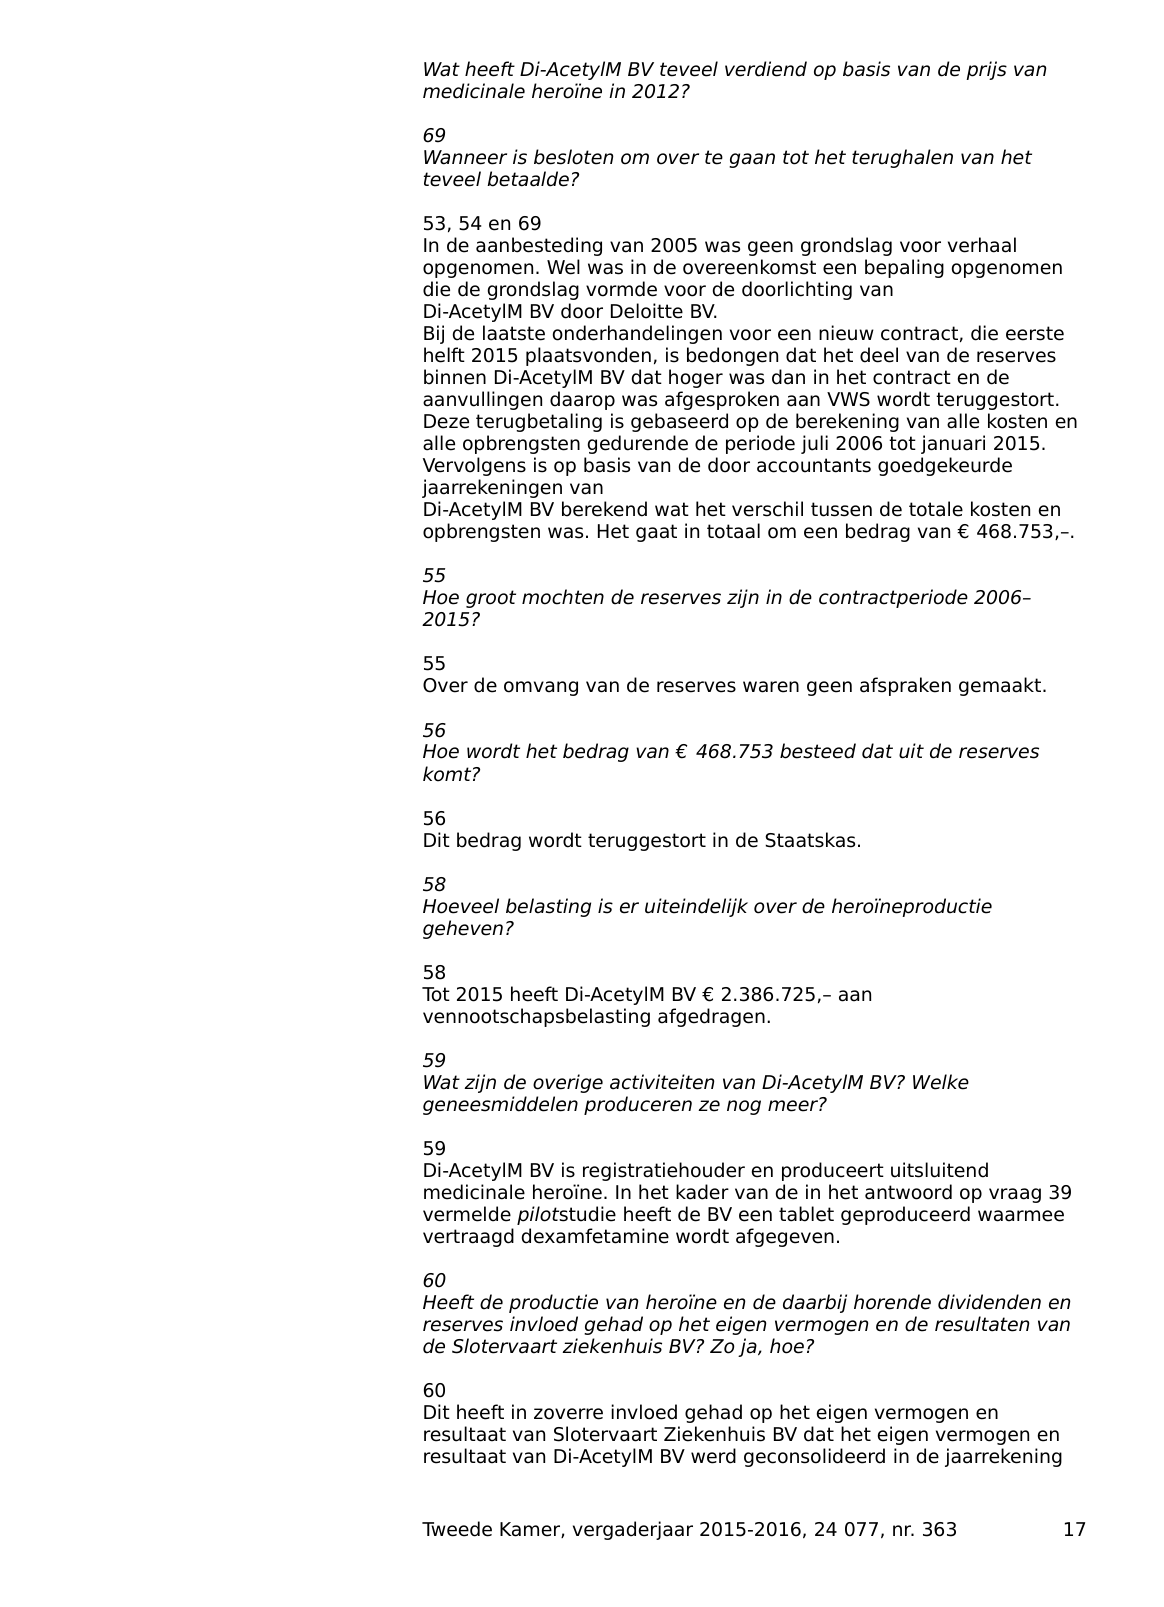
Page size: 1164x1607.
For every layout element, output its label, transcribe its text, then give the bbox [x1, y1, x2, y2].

text Wat zijn de overige activiteiten van Di-AcetylM BV? Welke geneesmiddelen produceren ze nog meer? [422, 1072, 1087, 1116]
text Dit heeft in zoverre invloed gehad op het eigen vermogen en resultaat van Slotervaart Ziekenhuis BV dat het eigen vermogen en resultaat van Di-AcetylM BV werd geconsolideerd in de jaarrekening [422, 1402, 1087, 1468]
text 58 [422, 874, 1087, 896]
text 59 [422, 1138, 1087, 1160]
text In de aanbesteding van 2005 was geen grondslag voor verhaal opgenomen. Wel was in de overeenkomst een bepaling opgenomen die de grondslag vormde voor de doorlichting van [422, 235, 1087, 301]
text Tot 2015 heeft Di-AcetylM BV € 2.386.725,– aan vennootschapsbelasting afgedragen. [422, 984, 1087, 1028]
text Di-AcetylM BV door Deloitte BV. [422, 301, 1087, 323]
text Di-AcetylM BV berekend wat het verschil tussen de totale kosten en opbrengsten was. Het gaat in totaal om een bedrag van € 468.753,–. [422, 499, 1087, 543]
text 60 [422, 1270, 1087, 1292]
text Heeft de productie van heroïne en de daarbij horende dividenden en reserves invloed gehad op het eigen vermogen en de resultaten van de Slotervaart ziekenhuis BV? Zo ja, hoe? [422, 1292, 1087, 1358]
text Dit bedrag wordt teruggestort in de Staatskas. [422, 829, 1087, 852]
text Hoe groot mochten de reserves zijn in de contractperiode 2006–2015? [422, 587, 1087, 631]
text Di-AcetylM BV is registratiehouder en produceert uitsluitend medicinale heroïne. In het kader van de in het antwoord op vraag 39 vermelde pilotstudie heeft de BV een tablet geproduceerd waarmee vertraagd dexamfetamine wordt afgegeven. [422, 1160, 1087, 1248]
text 58 [422, 962, 1087, 984]
text 69 [422, 125, 1087, 147]
text Over de omvang van de reserves waren geen afspraken gemaakt. [422, 675, 1087, 697]
text 55 [422, 565, 1087, 587]
text 60 [422, 1380, 1087, 1402]
text 55 [422, 653, 1087, 675]
text Hoeveel belasting is er uiteindelijk over de heroïneproductie geheven? [422, 896, 1087, 940]
text 59 [422, 1050, 1087, 1072]
text 56 [422, 719, 1087, 741]
text Wanneer is besloten om over te gaan tot het terughalen van het teveel betaalde? [422, 147, 1087, 191]
text 56 [422, 808, 1087, 829]
text Bij de laatste onderhandelingen voor een nieuw contract, die eerste helft 2015 plaatsvonden, is bedongen dat het deel van de reserves binnen Di-AcetylM BV dat hoger was dan in het contract en de aanvullingen daarop was afgesproken aan VWS wordt teruggestort. Deze terugbetaling is gebaseerd op de berekening van alle kosten en alle opbrengsten gedurende de periode juli 2006 tot januari 2015. Vervolgens is op basis van de door accountants goedgekeurde jaarrekeningen van [422, 323, 1087, 499]
text 53, 54 en 69 [422, 213, 1087, 235]
text Hoe wordt het bedrag van € 468.753 besteed dat uit de reserves komt? [422, 741, 1087, 785]
text Wat heeft Di-AcetylM BV teveel verdiend op basis van de prijs van medicinale heroïne in 2012? [422, 59, 1087, 103]
